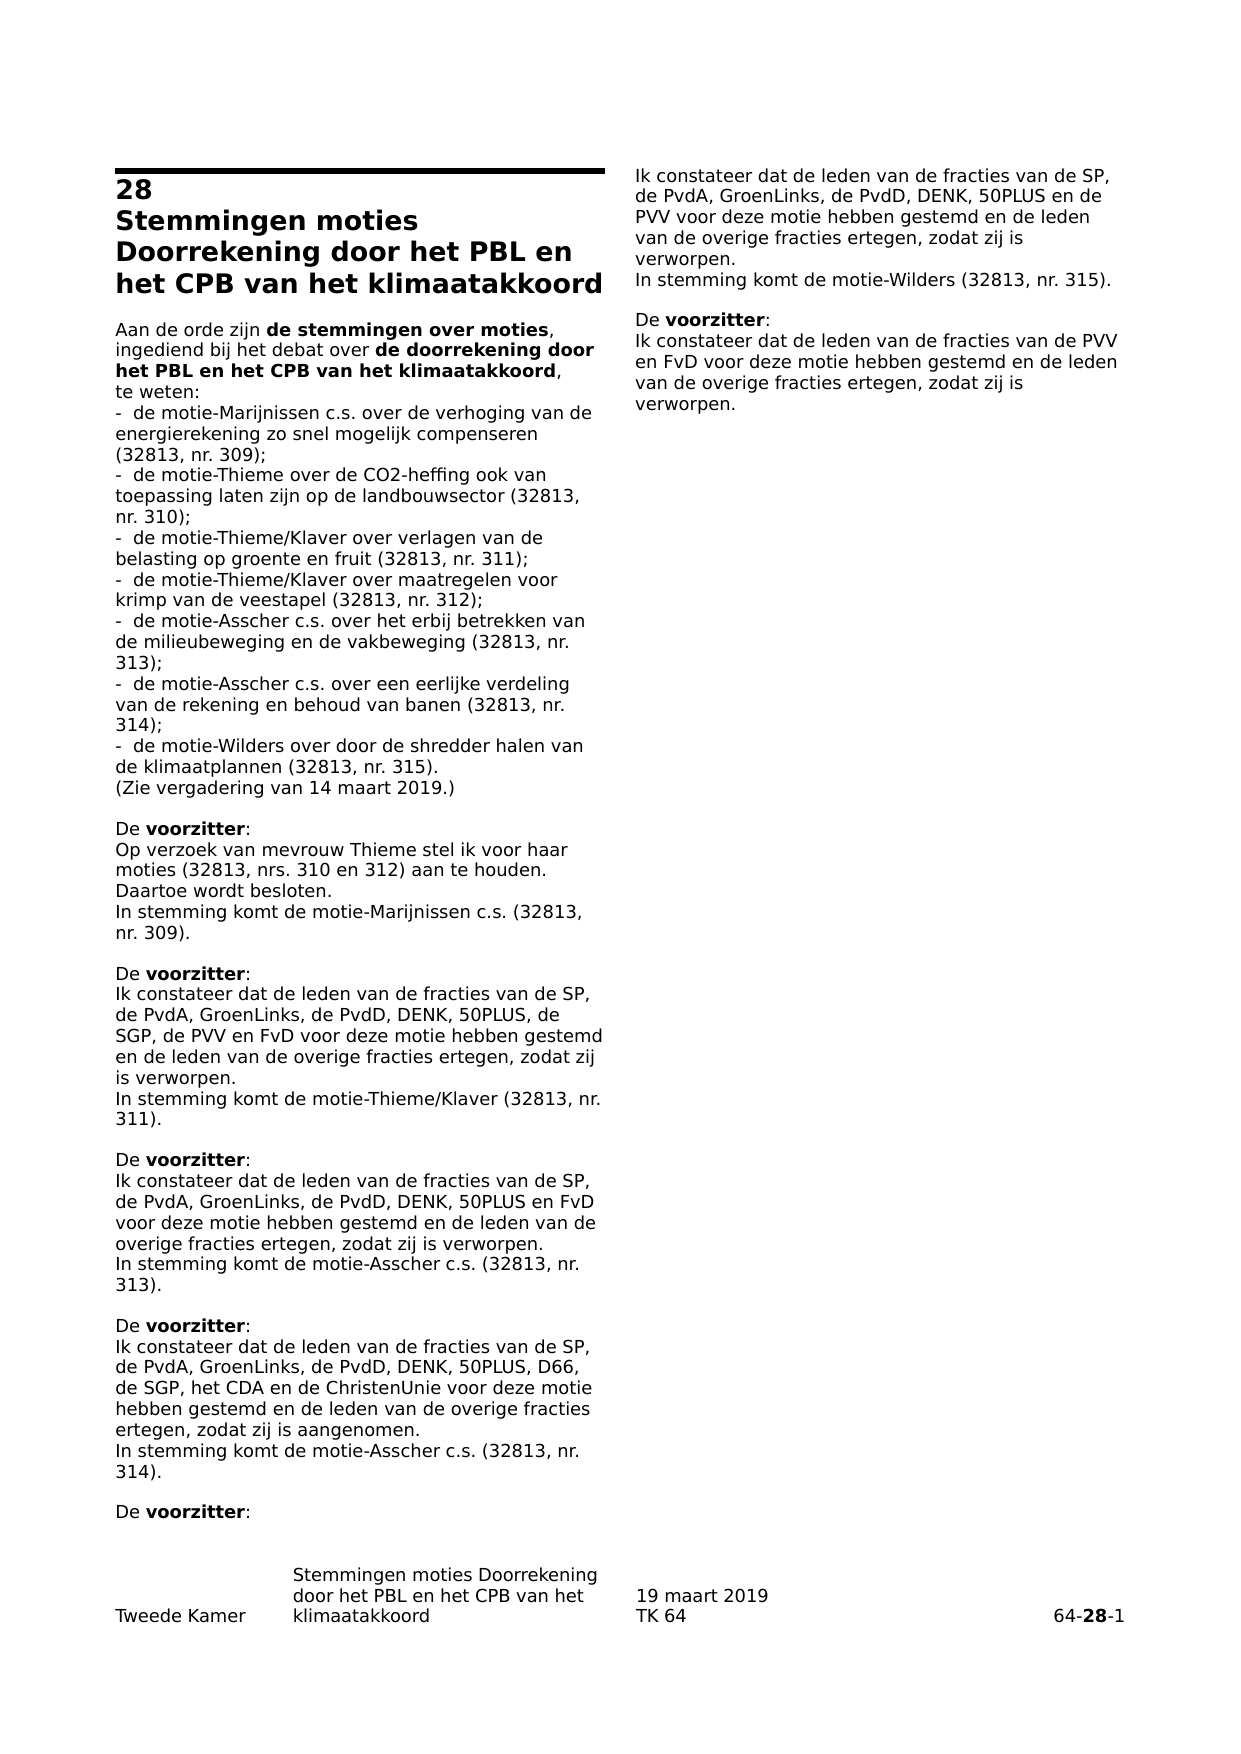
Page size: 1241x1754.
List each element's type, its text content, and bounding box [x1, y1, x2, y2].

text In stemming komt de motie-Wilders (32813, nr. 315). [635, 269, 1125, 290]
text (Zie vergadering van 14 maart 2019.) [115, 778, 605, 798]
text te weten: [115, 382, 605, 403]
text De voorzitter: [635, 310, 1125, 331]
text De voorzitter: [115, 963, 605, 984]
text Ik constateer dat de leden van de fracties van de SP, de PvdA, GroenLinks, de PvdD, DENK, 50PLUS en FvD voor deze motie hebben gestemd en de leden van de overige fracties ertegen, zodat zij is verworpen. [115, 1171, 605, 1254]
list de motie-Asscher c.s. over het erbij betrekken van de milieubeweging en de vakbeweging (32813, nr. 313); [115, 611, 605, 673]
list de motie-Asscher c.s. over een eerlijke verdeling van de rekening en behoud van banen (32813, nr. 314); [115, 673, 605, 736]
text Op verzoek van mevrouw Thieme stel ik voor haar moties (32813, nrs. 310 en 312) aan te houden. [115, 839, 605, 881]
list de motie-Marijnissen c.s. over de verhoging van de energierekening zo snel mogelijk compenseren (32813, nr. 309); [115, 403, 605, 465]
list de motie-Thieme over de CO2-heffing ook van toepassing laten zijn op de landbouwsector (32813, nr. 310); [115, 465, 605, 528]
text Ik constateer dat de leden van de fracties van de SP, de PvdA, GroenLinks, de PvdD, DENK, 50PLUS en de PVV voor deze motie hebben gestemd en de leden van de overige fracties ertegen, zodat zij is verworpen. [635, 165, 1125, 269]
text Daartoe wordt besloten. [115, 881, 605, 902]
text In stemming komt de motie-Thieme/Klaver (32813, nr. 311). [115, 1088, 605, 1130]
list de motie-Thieme/Klaver over verlagen van de belasting op groente en fruit (32813, nr. 311); [115, 528, 605, 569]
list de motie-Thieme/Klaver over maatregelen voor krimp van de veestapel (32813, nr. 312); [115, 569, 605, 611]
text De voorzitter: [115, 1502, 605, 1523]
list de motie-Wilders over door de shredder halen van de klimaatplannen (32813, nr. 315). [115, 736, 605, 778]
text Ik constateer dat de leden van de fracties van de SP, de PvdA, GroenLinks, de PvdD, DENK, 50PLUS, de SGP, de PVV en FvD voor deze motie hebben gestemd en de leden van de overige fracties ertegen, zodat zij is verworpen. [115, 984, 605, 1088]
text De voorzitter: [115, 818, 605, 839]
text In stemming komt de motie-Marijnissen c.s. (32813, nr. 309). [115, 902, 605, 943]
text De voorzitter: [115, 1316, 605, 1336]
text In stemming komt de motie-Asscher c.s. (32813, nr. 313). [115, 1254, 605, 1296]
text In stemming komt de motie-Asscher c.s. (32813, nr. 314). [115, 1441, 605, 1482]
text De voorzitter: [115, 1150, 605, 1171]
text Aan de orde zijn de stemmingen over moties, ingediend bij het debat over de doorrekening door het PBL en het CPB van het klimaatakkoord, [115, 319, 605, 382]
text Ik constateer dat de leden van de fracties van de SP, de PvdA, GroenLinks, de PvdD, DENK, 50PLUS, D66, de SGP, het CDA en de ChristenUnie voor deze motie hebben gestemd en de leden van de overige fracties ertegen, zodat zij is aangenomen. [115, 1336, 605, 1441]
text Ik constateer dat de leden van de fracties van de PVV en FvD voor deze motie hebben gestemd en de leden van de overige fracties ertegen, zodat zij is verworpen. [635, 331, 1125, 414]
title 28 Stemmingen moties Doorrekening door het PBL en het CPB van het klimaatakkoord [115, 174, 605, 299]
